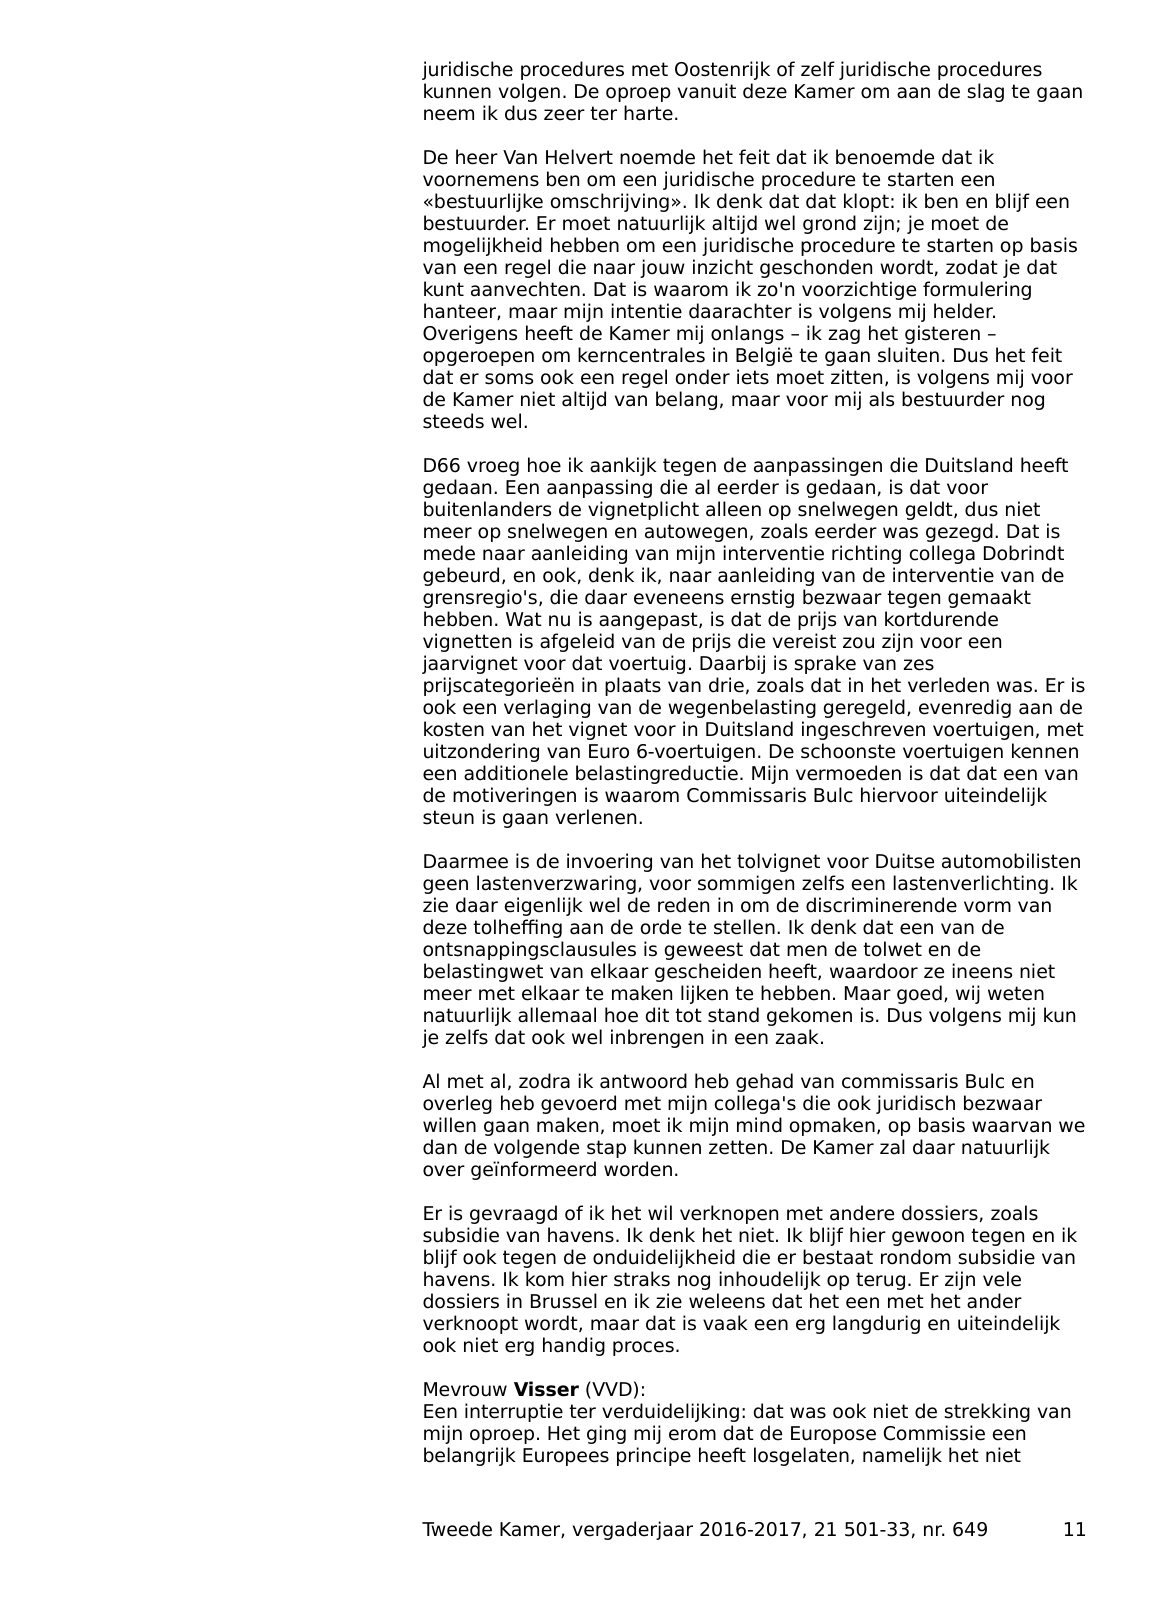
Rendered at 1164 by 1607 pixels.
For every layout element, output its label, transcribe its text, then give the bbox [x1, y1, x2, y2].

text D66 vroeg hoe ik aankijk tegen de aanpassingen die Duitsland heeft gedaan. Een aanpassing die al eerder is gedaan, is dat voor buitenlanders de vignetplicht alleen op snelwegen geldt, dus niet meer op snelwegen en autowegen, zoals eerder was gezegd. Dat is mede naar aanleiding van mijn interventie richting collega Dobrindt gebeurd, en ook, denk ik, naar aanleiding van de interventie van de grensregio's, die daar eveneens ernstig bezwaar tegen gemaakt hebben. Wat nu is aangepast, is dat de prijs van kortdurende vignetten is afgeleid van de prijs die vereist zou zijn voor een jaarvignet voor dat voertuig. Daarbij is sprake van zes prijscategorieën in plaats van drie, zoals dat in het verleden was. Er is ook een verlaging van de wegenbelasting geregeld, evenredig aan de kosten van het vignet voor in Duitsland ingeschreven voertuigen, met uitzondering van Euro 6-voertuigen. De schoonste voertuigen kennen een additionele belastingreductie. Mijn vermoeden is dat dat een van de motiveringen is waarom Commissaris Bulc hiervoor uiteindelijk steun is gaan verlenen. [422, 455, 1087, 829]
text Al met al, zodra ik antwoord heb gehad van commissaris Bulc en overleg heb gevoerd met mijn collega's die ook juridisch bezwaar willen gaan maken, moet ik mijn mind opmaken, op basis waarvan we dan de volgende stap kunnen zetten. De Kamer zal daar natuurlijk over geïnformeerd worden. [422, 1071, 1087, 1181]
text juridische procedures met Oostenrijk of zelf juridische procedures kunnen volgen. De oproep vanuit deze Kamer om aan de slag te gaan neem ik dus zeer ter harte. [422, 59, 1087, 125]
text Mevrouw Visser (VVD): [422, 1379, 1087, 1401]
text Een interruptie ter verduidelijking: dat was ook niet de strekking van mijn oproep. Het ging mij erom dat de Europose Commissie een belangrijk Europees principe heeft losgelaten, namelijk het niet [422, 1401, 1087, 1467]
text Er is gevraagd of ik het wil verknopen met andere dossiers, zoals subsidie van havens. Ik denk het niet. Ik blijf hier gewoon tegen en ik blijf ook tegen de onduidelijkheid die er bestaat rondom subsidie van havens. Ik kom hier straks nog inhoudelijk op terug. Er zijn vele dossiers in Brussel en ik zie weleens dat het een met het ander verknoopt wordt, maar dat is vaak een erg langdurig en uiteindelijk ook niet erg handig proces. [422, 1203, 1087, 1357]
text De heer Van Helvert noemde het feit dat ik benoemde dat ik voornemens ben om een juridische procedure te starten een «bestuurlijke omschrijving». Ik denk dat dat klopt: ik ben en blijf een bestuurder. Er moet natuurlijk altijd wel grond zijn; je moet de mogelijkheid hebben om een juridische procedure te starten op basis van een regel die naar jouw inzicht geschonden wordt, zodat je dat kunt aanvechten. Dat is waarom ik zo'n voorzichtige formulering hanteer, maar mijn intentie daarachter is volgens mij helder. Overigens heeft de Kamer mij onlangs – ik zag het gisteren – opgeroepen om kerncentrales in België te gaan sluiten. Dus het feit dat er soms ook een regel onder iets moet zitten, is volgens mij voor de Kamer niet altijd van belang, maar voor mij als bestuurder nog steeds wel. [422, 147, 1087, 433]
text Daarmee is de invoering van het tolvignet voor Duitse automobilisten geen lastenverzwaring, voor sommigen zelfs een lastenverlichting. Ik zie daar eigenlijk wel de reden in om de discriminerende vorm van deze tolheffing aan de orde te stellen. Ik denk dat een van de ontsnappingsclausules is geweest dat men de tolwet en de belastingwet van elkaar gescheiden heeft, waardoor ze ineens niet meer met elkaar te maken lijken te hebben. Maar goed, wij weten natuurlijk allemaal hoe dit tot stand gekomen is. Dus volgens mij kun je zelfs dat ook wel inbrengen in een zaak. [422, 851, 1087, 1049]
